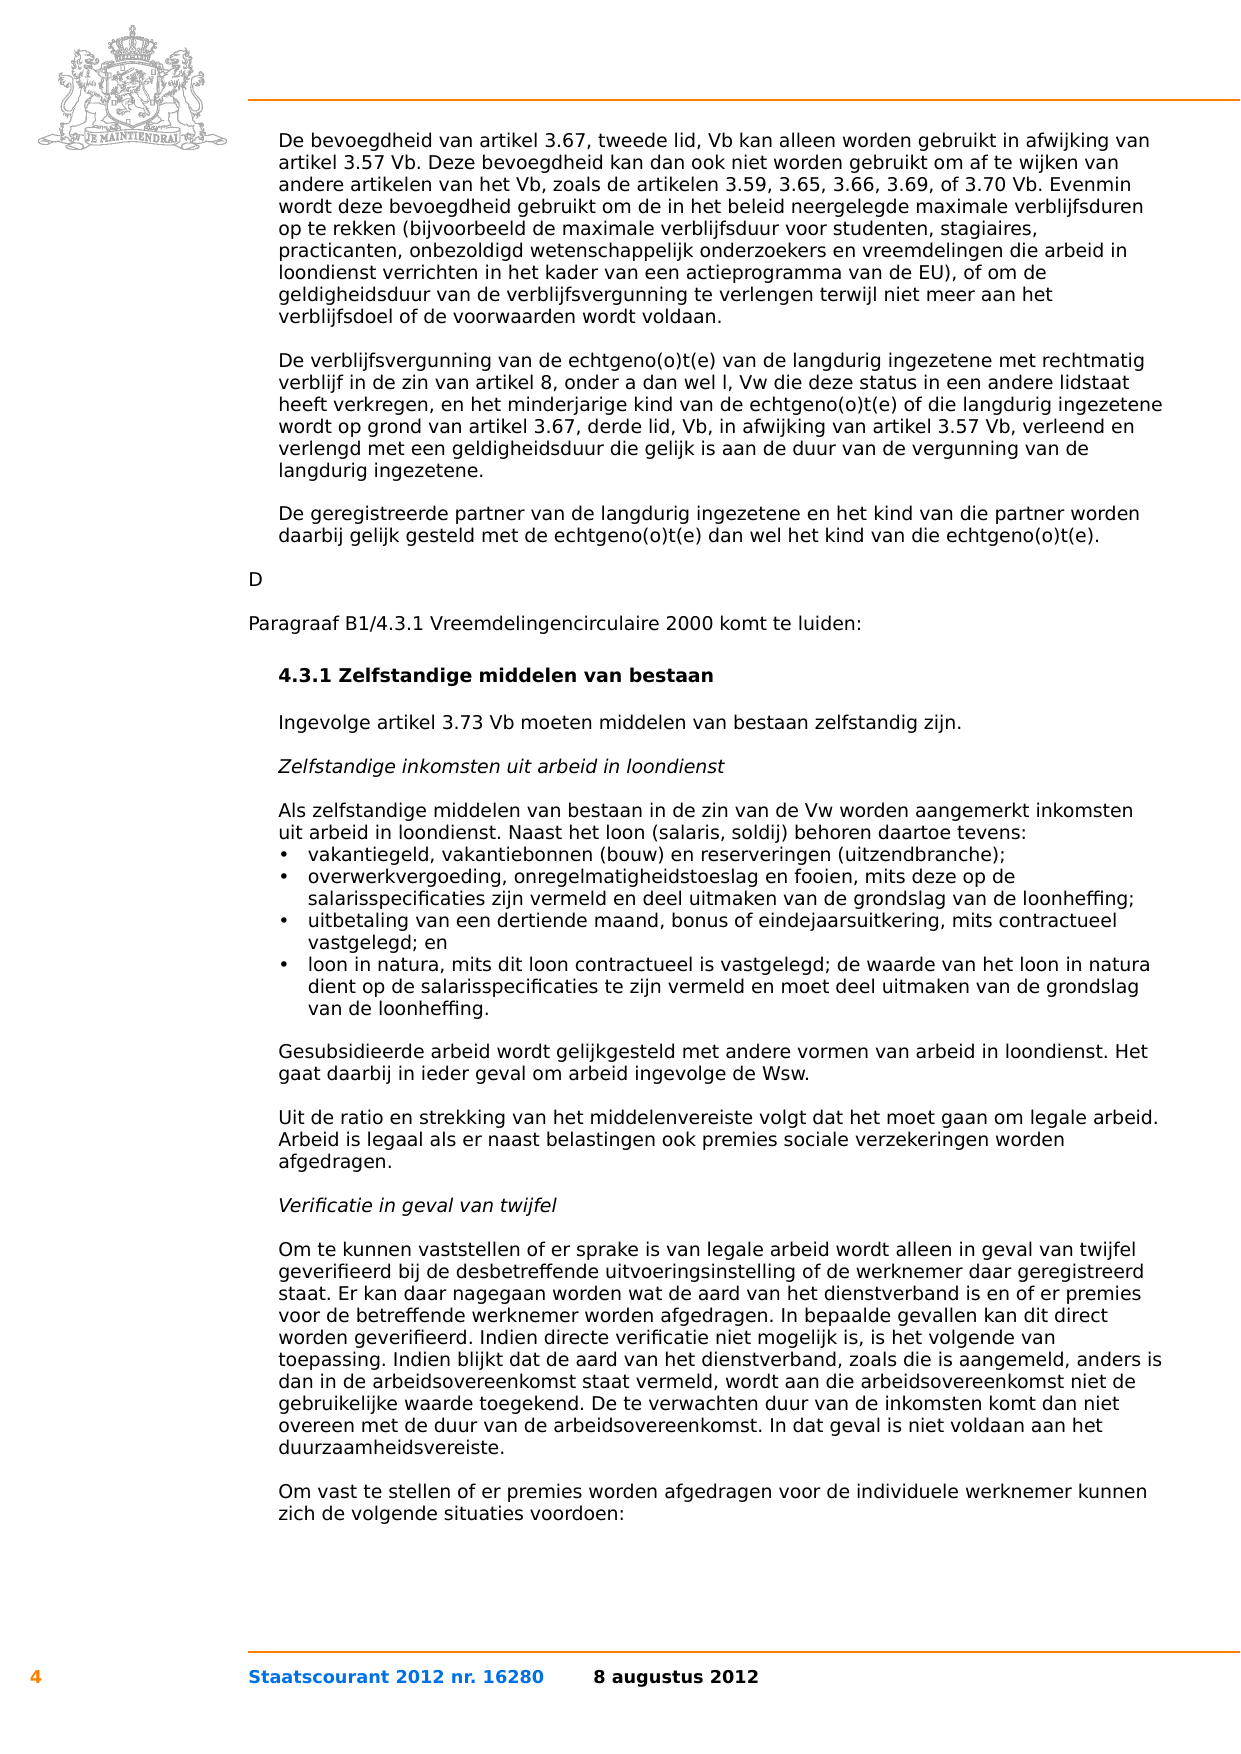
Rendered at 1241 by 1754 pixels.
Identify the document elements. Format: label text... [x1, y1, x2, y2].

text Als zelfstandige middelen van bestaan in de zin van de Vw worden aangemerkt inkomsten uit arbeid in loondienst. Naast het loon (salaris, soldij) behoren daartoe tevens: [278, 800, 1163, 844]
picture [38, 25, 227, 150]
text Paragraaf B1/4.3.1 Vreemdelingencirculaire 2000 komt te luiden: [248, 613, 1163, 635]
text • loon in natura, mits dit loon contractueel is vastgelegd; de waarde van het loon in natura dient op de salarisspecificaties te zijn vermeld en moet deel uitmaken van de grondslag van de loonheffing. [278, 953, 1163, 1019]
text • uitbetaling van een dertiende maand, bonus of eindejaarsuitkering, mits contractueel vastgelegd; en [278, 909, 1163, 953]
text De verblijfsvergunning van de echtgeno(o)t(e) van de langdurig ingezetene met rechtmatig verblijf in de zin van artikel 8, onder a dan wel l, Vw die deze status in een andere lidstaat heeft verkregen, en het minderjarige kind van de echtgeno(o)t(e) of die langdurig ingezetene wordt op grond van artikel 3.67, derde lid, Vb, in afwijking van artikel 3.57 Vb, verleend en verlengd met een geldigheidsduur die gelijk is aan de duur van de vergunning van de langdurig ingezetene. [278, 349, 1163, 481]
text • overwerkvergoeding, onregelmatigheidstoeslag en fooien, mits deze op de salarisspecificaties zijn vermeld en deel uitmaken van de grondslag van de loonheffing; [278, 866, 1163, 909]
text Om te kunnen vaststellen of er sprake is van legale arbeid wordt alleen in geval van twijfel geverifieerd bij de desbetreffende uitvoeringsinstelling of de werknemer daar geregistreerd staat. Er kan daar nagegaan worden wat de aard van het dienstverband is en of er premies voor de betreffende werknemer worden afgedragen. In bepaalde gevallen kan dit direct worden geverifieerd. Indien directe verificatie niet mogelijk is, is het volgende van toepassing. Indien blijkt dat de aard van het dienstverband, zoals die is aangemeld, anders is dan in de arbeidsovereenkomst staat vermeld, wordt aan die arbeidsovereenkomst niet de gebruikelijke waarde toegekend. De te verwachten duur van de inkomsten komt dan niet overeen met de duur van de arbeidsovereenkomst. In dat geval is niet voldaan aan het duurzaamheidsvereiste. [278, 1239, 1163, 1459]
subtitle Zelfstandige inkomsten uit arbeid in loondienst [278, 756, 1163, 778]
subtitle Verificatie in geval van twijfel [278, 1195, 1163, 1217]
text Gesubsidieerde arbeid wordt gelijkgesteld met andere vormen van arbeid in loondienst. Het gaat daarbij in ieder geval om arbeid ingevolge de Wsw. [278, 1041, 1163, 1085]
text • vakantiegeld, vakantiebonnen (bouw) en reserveringen (uitzendbranche); [278, 844, 1163, 866]
text Ingevolge artikel 3.73 Vb moeten middelen van bestaan zelfstandig zijn. [278, 712, 1163, 734]
text De bevoegdheid van artikel 3.67, tweede lid, Vb kan alleen worden gebruikt in afwijking van artikel 3.57 Vb. Deze bevoegdheid kan dan ook niet worden gebruikt om af te wijken van andere artikelen van het Vb, zoals de artikelen 3.59, 3.65, 3.66, 3.69, of 3.70 Vb. Evenmin wordt deze bevoegdheid gebruikt om de in het beleid neergelegde maximale verblijfsduren op te rekken (bijvoorbeeld de maximale verblijfsduur voor studenten, stagiaires, practicanten, onbezoldigd wetenschappelijk onderzoekers en vreemdelingen die arbeid in loondienst verrichten in het kader van een actieprogramma van de EU), of om de geldigheidsduur van de verblijfsvergunning te verlengen terwijl niet meer aan het verblijfsdoel of de voorwaarden wordt voldaan. [278, 130, 1163, 328]
subtitle 4.3.1 Zelfstandige middelen van bestaan [278, 665, 1163, 687]
text D [248, 569, 1163, 591]
text De geregistreerde partner van de langdurig ingezetene en het kind van die partner worden daarbij gelijk gesteld met de echtgeno(o)t(e) dan wel het kind van die echtgeno(o)t(e). [278, 503, 1163, 547]
text Om vast te stellen of er premies worden afgedragen voor de individuele werknemer kunnen zich de volgende situaties voordoen: [278, 1481, 1163, 1524]
text Uit de ratio en strekking van het middelenvereiste volgt dat het moet gaan om legale arbeid. Arbeid is legaal als er naast belastingen ook premies sociale verzekeringen worden afgedragen. [278, 1107, 1163, 1173]
